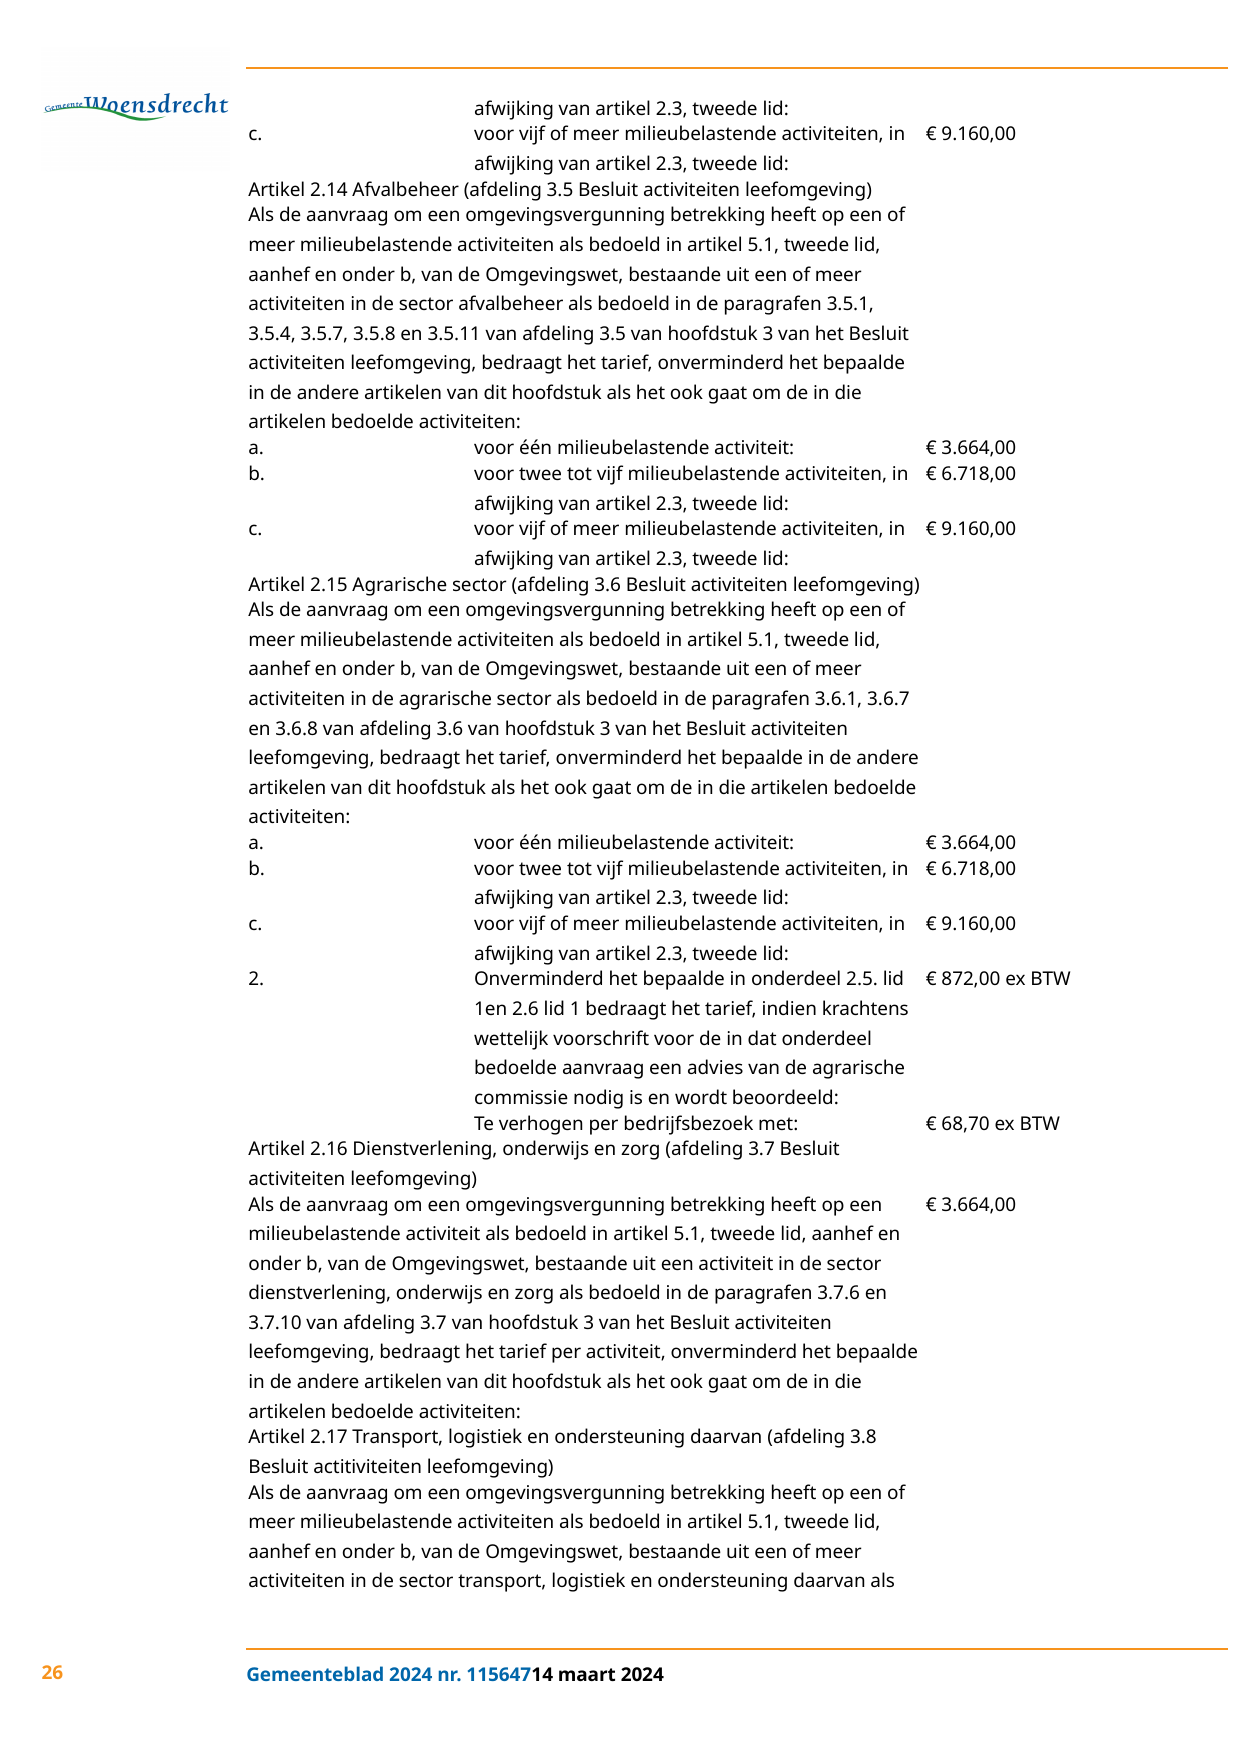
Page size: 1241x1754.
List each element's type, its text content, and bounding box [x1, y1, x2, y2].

table_cell [926, 95, 1152, 121]
table_cell voor twee tot vijf milieubelastende activiteiten, in afwijking van artikel 2.3, tweede lid: [474, 855, 926, 910]
table_cell Onverminderd het bepaalde in onderdeel 2.5. lid 1en 2.6 lid 1 bedraagt het tarief, indien krachtens wettelijk voorschrift voor de in dat onderdeel bedoelde aanvraag een advies van de agrarische commissie nodig is en wordt beoordeeld: [474, 966, 926, 1110]
table_cell € 872,00 ex BTW [926, 966, 1152, 1110]
table_cell [926, 176, 1152, 202]
table_cell € 68,70 ex BTW [926, 1110, 1152, 1135]
table_cell 2. [248, 966, 474, 1110]
table_cell Als de aanvraag om een omgevingsvergunning betrekking heeft op een of meer milieubelastende activiteiten als bedoeld in artikel 5.1, tweede lid, aanhef en onder b, van de Omgevingswet, bestaande uit een of meer activiteiten in de agrarische sector als bedoeld in de paragrafen 3.6.1, 3.6.7 en 3.6.8 van afdeling 3.6 van hoofdstuk 3 van het Besluit activiteiten leefomgeving, bedraagt het tarief, onverminderd het bepaalde in de andere artikelen van dit hoofdstuk als het ook gaat om de in die artikelen bedoelde activiteiten: [248, 596, 926, 829]
table_cell € 9.160,00 [926, 121, 1152, 176]
table_cell voor vijf of meer milieubelastende activiteiten, in afwijking van artikel 2.3, tweede lid: [474, 515, 926, 571]
table_cell voor twee tot vijf milieubelastende activiteiten, in afwijking van artikel 2.3, tweede lid: [474, 460, 926, 515]
table_cell afwijking van artikel 2.3, tweede lid: [474, 95, 926, 121]
table_cell € 6.718,00 [926, 460, 1152, 515]
table_cell Als de aanvraag om een omgevingsvergunning betrekking heeft op een milieubelastende activiteit als bedoeld in artikel 5.1, tweede lid, aanhef en onder b, van de Omgevingswet, bestaande uit een activiteit in de sector dienstverlening, onderwijs en zorg als bedoeld in de paragrafen 3.7.6 en 3.7.10 van afdeling 3.7 van hoofdstuk 3 van het Besluit activiteiten leefomgeving, bedraagt het tarief per activiteit, onverminderd het bepaalde in de andere artikelen van dit hoofdstuk als het ook gaat om de in die artikelen bedoelde activiteiten: [248, 1191, 926, 1423]
table_cell Als de aanvraag om een omgevingsvergunning betrekking heeft op een of meer milieubelastende activiteiten als bedoeld in artikel 5.1, tweede lid, aanhef en onder b, van de Omgevingswet, bestaande uit een of meer activiteiten in de sector afvalbeheer als bedoeld in de paragrafen 3.5.1, 3.5.4, 3.5.7, 3.5.8 en 3.5.11 van afdeling 3.5 van hoofdstuk 3 van het Besluit activiteiten leefomgeving, bedraagt het tarief, onverminderd het bepaalde in de andere artikelen van dit hoofdstuk als het ook gaat om de in die artikelen bedoelde activiteiten: [248, 202, 926, 434]
table_cell Als de aanvraag om een omgevingsvergunning betrekking heeft op een of meer milieubelastende activiteiten als bedoeld in artikel 5.1, tweede lid, aanhef en onder b, van de Omgevingswet, bestaande uit een of meer activiteiten in de sector transport, logistiek en ondersteuning daarvan als [248, 1479, 926, 1593]
table_cell [926, 571, 1152, 596]
table_cell b. [248, 855, 474, 910]
table_cell voor één milieubelastende activiteit: [474, 829, 926, 855]
table_cell c. [248, 515, 474, 571]
table_cell Te verhogen per bedrijfsbezoek met: [474, 1110, 926, 1135]
table_cell a. [248, 829, 474, 855]
table_cell [248, 1110, 474, 1135]
table_cell a. [248, 434, 474, 460]
table_cell voor één milieubelastende activiteit: [474, 434, 926, 460]
table_cell Artikel 2.15 Agrarische sector (afdeling 3.6 Besluit activiteiten leefomgeving) [248, 571, 926, 596]
table_cell [926, 1479, 1152, 1593]
table_cell Artikel 2.17 Transport, logistiek en ondersteuning daarvan (afdeling 3.8 Besluit actitiviteiten leefomgeving) [248, 1424, 926, 1479]
table_cell [926, 596, 1152, 829]
table_cell [926, 1135, 1152, 1191]
table_cell € 6.718,00 [926, 855, 1152, 910]
table_cell € 3.664,00 [926, 1191, 1152, 1423]
table_cell [926, 1424, 1152, 1479]
table_cell voor vijf of meer milieubelastende activiteiten, in afwijking van artikel 2.3, tweede lid: [474, 910, 926, 966]
table_cell c. [248, 121, 474, 176]
picture [41, 47, 231, 172]
table_cell c. [248, 910, 474, 966]
table_cell € 3.664,00 [926, 434, 1152, 460]
table_cell Artikel 2.16 Dienstverlening, onderwijs en zorg (afdeling 3.7 Besluit activiteiten leefomgeving) [248, 1135, 926, 1191]
table_cell b. [248, 460, 474, 515]
table_cell € 9.160,00 [926, 515, 1152, 571]
table_cell € 3.664,00 [926, 829, 1152, 855]
table_cell € 9.160,00 [926, 910, 1152, 966]
table_cell [926, 202, 1152, 434]
table_cell Artikel 2.14 Afvalbeheer (afdeling 3.5 Besluit activiteiten leefomgeving) [248, 176, 926, 202]
table_cell [248, 95, 474, 121]
table_cell voor vijf of meer milieubelastende activiteiten, in afwijking van artikel 2.3, tweede lid: [474, 121, 926, 176]
